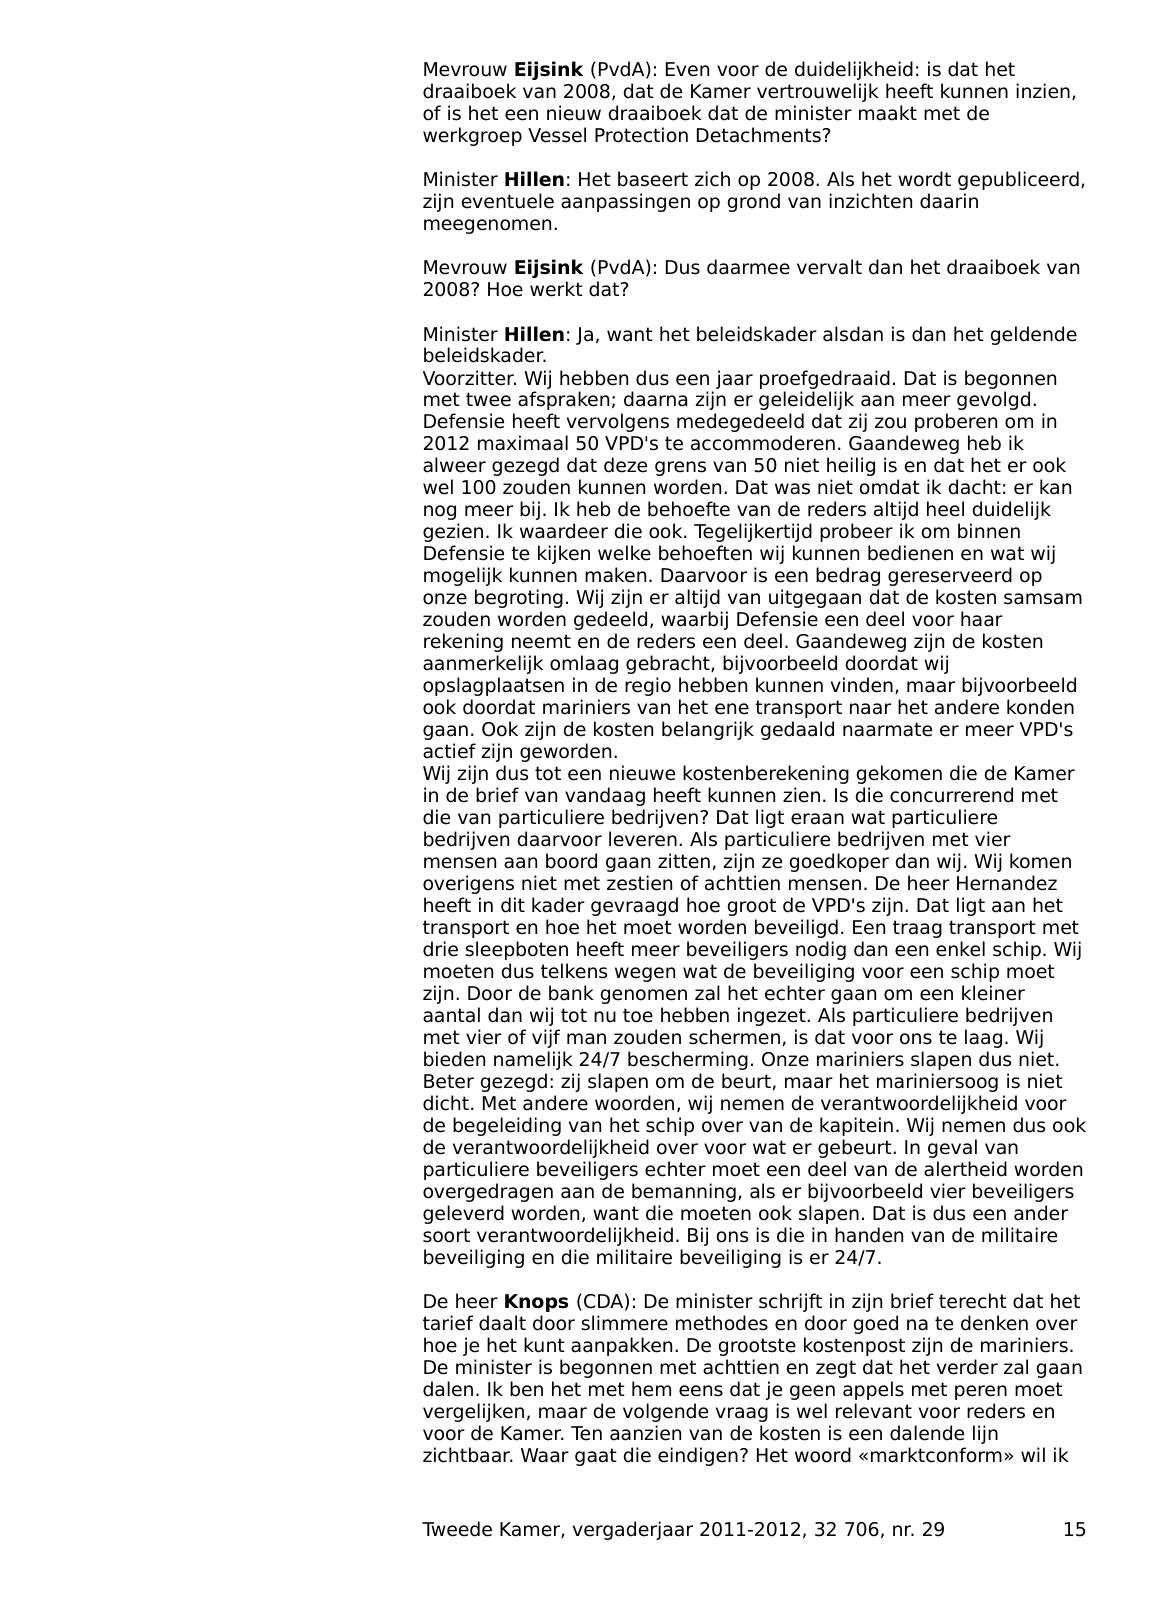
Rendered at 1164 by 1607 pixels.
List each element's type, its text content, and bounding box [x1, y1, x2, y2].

text Wij zijn dus tot een nieuwe kostenberekening gekomen die de Kamer in de brief van vandaag heeft kunnen zien. Is die concurrerend met die van particuliere bedrijven? Dat ligt eraan wat particuliere bedrijven daarvoor leveren. Als particuliere bedrijven met vier mensen aan boord gaan zitten, zijn ze goedkoper dan wij. Wij komen overigens niet met zestien of achttien mensen. De heer Hernandez heeft in dit kader gevraagd hoe groot de VPD's zijn. Dat ligt aan het transport en hoe het moet worden beveiligd. Een traag transport met drie sleepboten heeft meer beveiligers nodig dan een enkel schip. Wij moeten dus telkens wegen wat de beveiliging voor een schip moet zijn. Door de bank genomen zal het echter gaan om een kleiner aantal dan wij tot nu toe hebben ingezet. Als particuliere bedrijven met vier of vijf man zouden schermen, is dat voor ons te laag. Wij bieden namelijk 24/7 bescherming. Onze mariniers slapen dus niet. Beter gezegd: zij slapen om de beurt, maar het mariniersoog is niet dicht. Met andere woorden, wij nemen de verantwoordelijkheid voor de begeleiding van het schip over van de kapitein. Wij nemen dus ook de verantwoordelijkheid over voor wat er gebeurt. In geval van particuliere beveiligers echter moet een deel van de alertheid worden overgedragen aan de bemanning, als er bijvoorbeeld vier beveiligers geleverd worden, want die moeten ook slapen. Dat is dus een ander soort verantwoordelijkheid. Bij ons is die in handen van de militaire beveiliging en die militaire beveiliging is er 24/7. [422, 763, 1087, 1268]
text Mevrouw Eijsink (PvdA): Even voor de duidelijkheid: is dat het draaiboek van 2008, dat de Kamer vertrouwelijk heeft kunnen inzien, of is het een nieuw draaiboek dat de minister maakt met de werkgroep Vessel Protection Detachments? [422, 59, 1087, 147]
text Voorzitter. Wij hebben dus een jaar proefgedraaid. Dat is begonnen met twee afspraken; daarna zijn er geleidelijk aan meer gevolgd. Defensie heeft vervolgens medegedeeld dat zij zou proberen om in 2012 maximaal 50 VPD's te accommoderen. Gaandeweg heb ik alweer gezegd dat deze grens van 50 niet heilig is en dat het er ook wel 100 zouden kunnen worden. Dat was niet omdat ik dacht: er kan nog meer bij. Ik heb de behoefte van de reders altijd heel duidelijk gezien. Ik waardeer die ook. Tegelijkertijd probeer ik om binnen Defensie te kijken welke behoeften wij kunnen bedienen en wat wij mogelijk kunnen maken. Daarvoor is een bedrag gereserveerd op onze begroting. Wij zijn er altijd van uitgegaan dat de kosten samsam zouden worden gedeeld, waarbij Defensie een deel voor haar rekening neemt en de reders een deel. Gaandeweg zijn de kosten aanmerkelijk omlaag gebracht, bijvoorbeeld doordat wij opslagplaatsen in de regio hebben kunnen vinden, maar bijvoorbeeld ook doordat mariniers van het ene transport naar het andere konden gaan. Ook zijn de kosten belangrijk gedaald naarmate er meer VPD's actief zijn geworden. [422, 367, 1087, 763]
text De heer Knops (CDA): De minister schrijft in zijn brief terecht dat het tarief daalt door slimmere methodes en door goed na te denken over hoe je het kunt aanpakken. De grootste kostenpost zijn de mariniers. De minister is begonnen met achttien en zegt dat het verder zal gaan dalen. Ik ben het met hem eens dat je geen appels met peren moet vergelijken, maar de volgende vraag is wel relevant voor reders en voor de Kamer. Ten aanzien van de kosten is een dalende lijn zichtbaar. Waar gaat die eindigen? Het woord «marktconform» wil ik [422, 1291, 1087, 1467]
text Mevrouw Eijsink (PvdA): Dus daarmee vervalt dan het draaiboek van 2008? Hoe werkt dat? [422, 257, 1087, 301]
text Minister Hillen: Het baseert zich op 2008. Als het wordt gepubliceerd, zijn eventuele aanpassingen op grond van inzichten daarin meegenomen. [422, 169, 1087, 235]
text Minister Hillen: Ja, want het beleidskader alsdan is dan het geldende beleidskader. [422, 323, 1087, 367]
